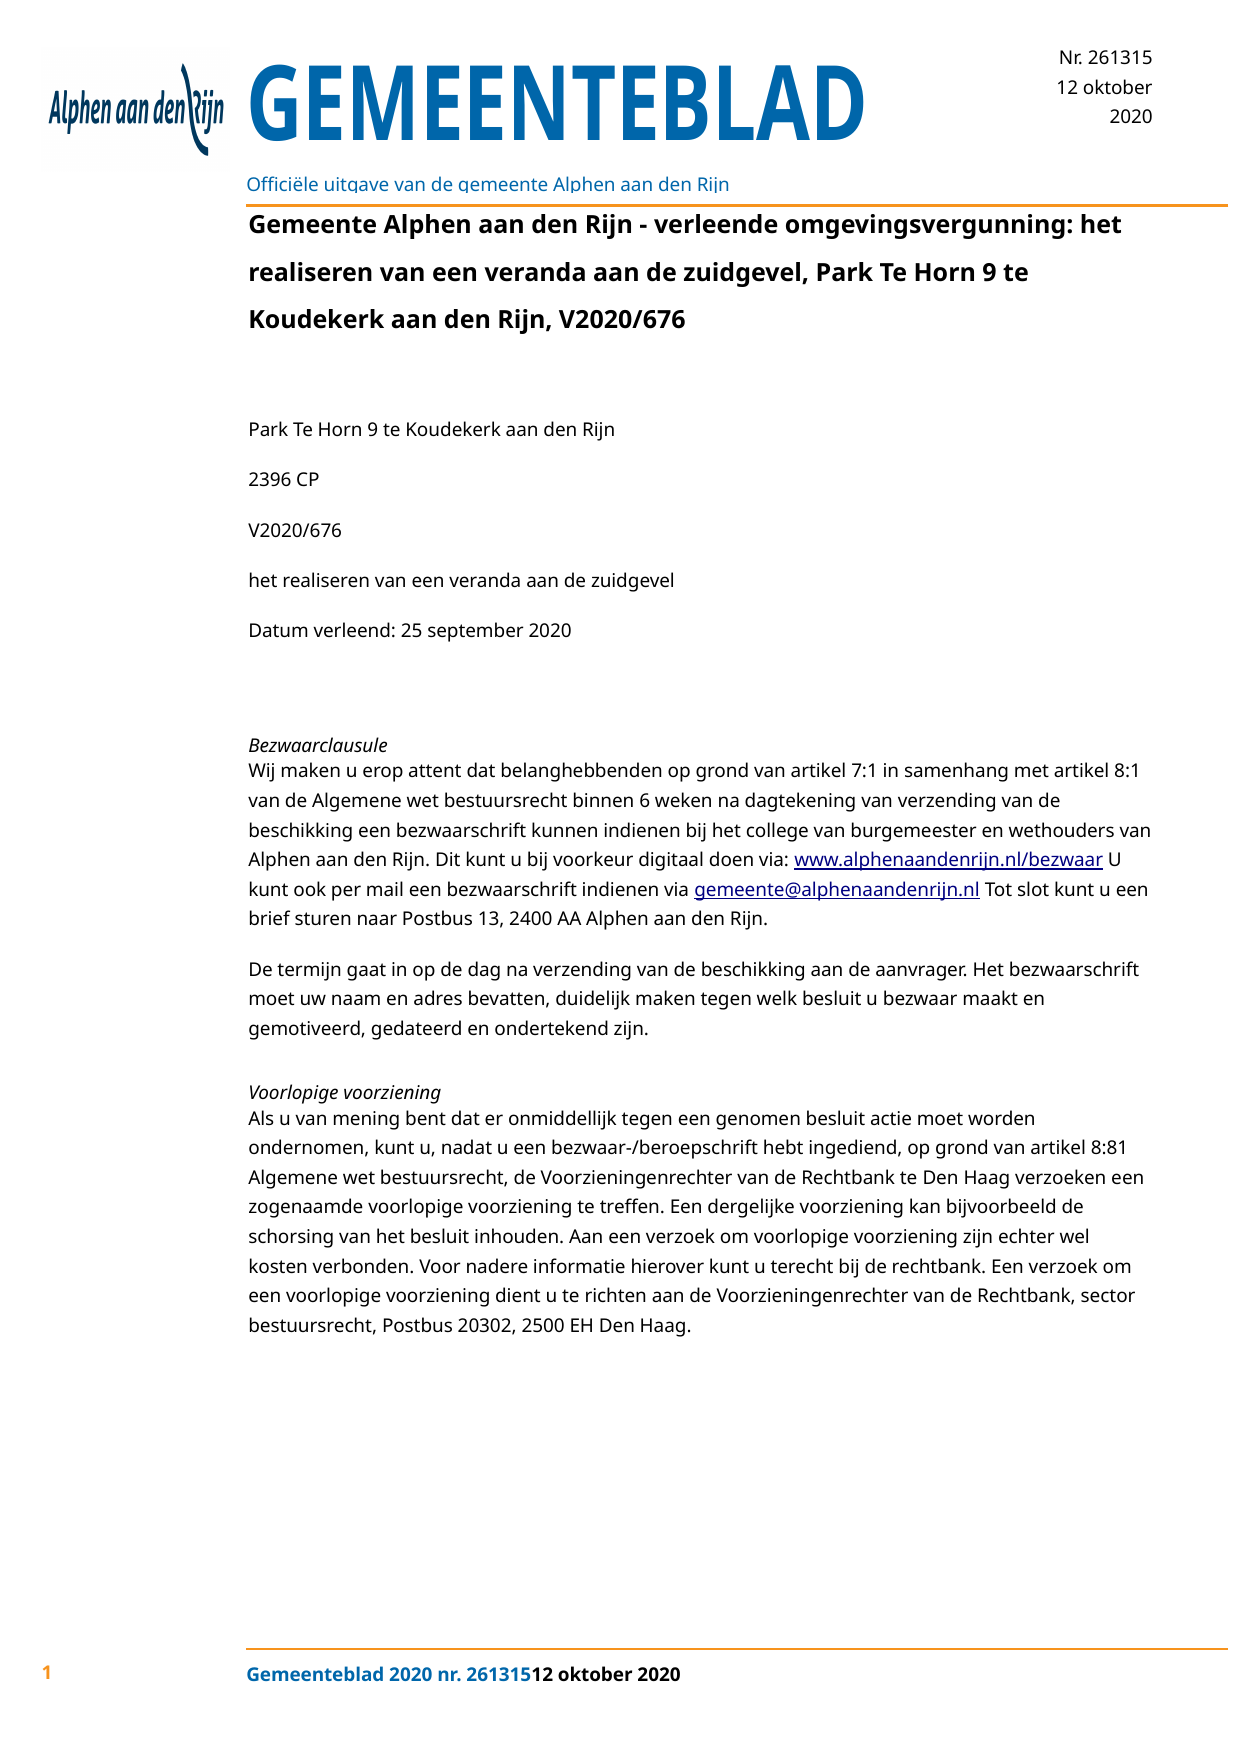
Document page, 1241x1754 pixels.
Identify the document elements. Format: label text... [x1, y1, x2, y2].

text Voorlopige voorziening [248, 1079, 1152, 1105]
text Datum verleend: 25 september 2020 [248, 618, 1152, 643]
picture [41, 47, 231, 172]
text De termijn gaat in op de dag na verzending van de beschikking aan de aanvrager. Het bezwaarschrift moet uw naam en adres bevatten, duidelijk maken tegen welk besluit u bezwaar maakt en gemotiveerd, gedateerd en ondertekend zijn. [248, 956, 1152, 1041]
text V2020/676 [248, 517, 1152, 542]
text Wij maken u erop attent dat belanghebbenden op grond van artikel 7:1 in samenhang met artikel 8:1 van de Algemene wet bestuursrecht binnen 6 weken na dagtekening van verzending van de beschikking een bezwaarschrift kunnen indienen bij het college van burgemeester en wethouders van Alphen aan den Rijn. Dit kunt u bij voorkeur digitaal doen via: www.alphenaandenrijn.nl/bezwaar U kunt ook per mail een bezwaarschrift indienen via gemeente@alphenaandenrijn.nl Tot slot kunt u een brief sturen naar Postbus 13, 2400 AA Alphen aan den Rijn. [248, 758, 1152, 931]
text Als u van mening bent dat er onmiddellijk tegen een genomen besluit actie moet worden ondernomen, kunt u, nadat u een bezwaar-/beroepschrift hebt ingediend, op grond van artikel 8:81 Algemene wet bestuursrecht, de Voorzieningenrechter van de Rechtbank te Den Haag verzoeken een zogenaamde voorlopige voorziening te treffen. Een dergelijke voorziening kan bijvoorbeeld de schorsing van het besluit inhouden. Aan een verzoek om voorlopige voorziening zijn echter wel kosten verbonden. Voor nadere informatie hierover kunt u terecht bij de rechtbank. Een verzoek om een voorlopige voorziening dient u te richten aan de Voorzieningenrechter van de Rechtbank, sector bestuursrecht, Postbus 20302, 2500 EH Den Haag. [248, 1105, 1152, 1338]
text het realiseren van een veranda aan de zuidgevel [248, 567, 1152, 593]
text Gemeente Alphen aan den Rijn - verleende omgevingsvergunning: het realiseren van een veranda aan de zuidgevel, Park Te Horn 9 te Koudekerk aan den Rijn, V2020/676 [248, 207, 1152, 336]
text Bezwaarclausule [248, 732, 1152, 758]
text Park Te Horn 9 te Koudekerk aan den Rijn [248, 416, 1152, 442]
text 2396 CP [248, 466, 1152, 492]
